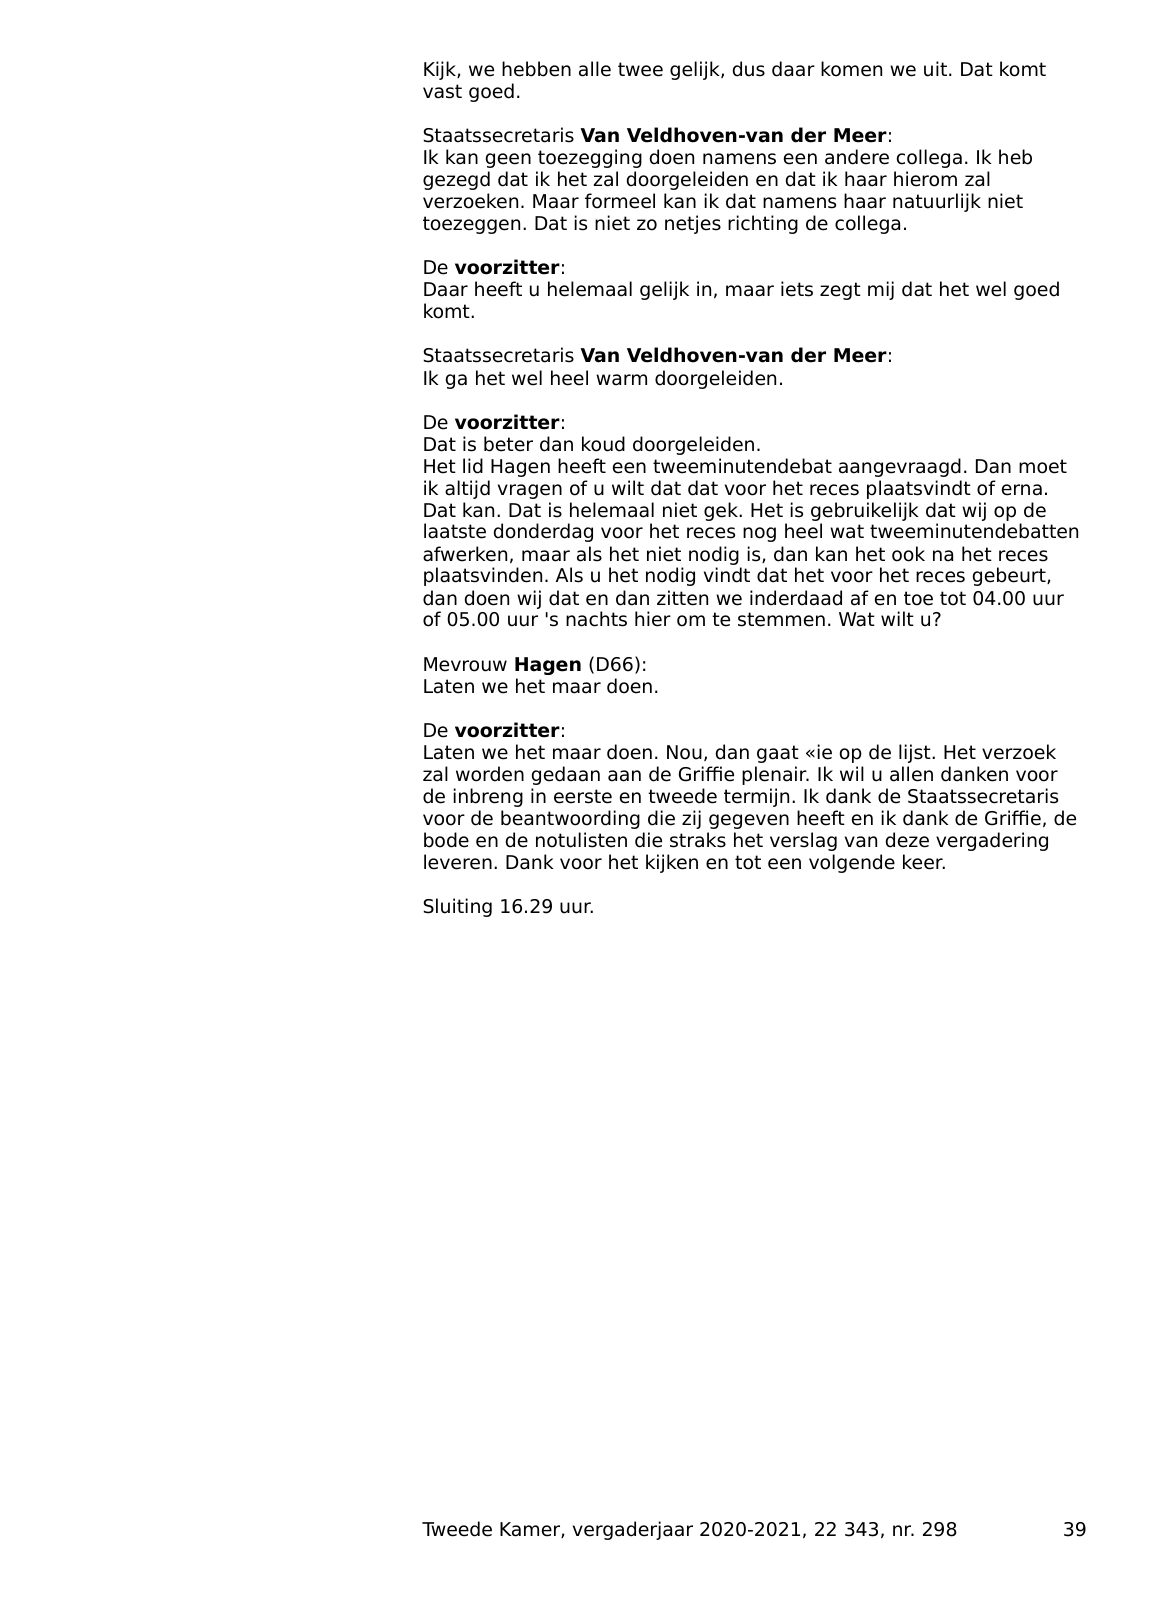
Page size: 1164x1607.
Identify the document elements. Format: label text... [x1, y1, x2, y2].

text Ik kan geen toezegging doen namens een andere collega. Ik heb gezegd dat ik het zal doorgeleiden en dat ik haar hierom zal verzoeken. Maar formeel kan ik dat namens haar natuurlijk niet toezeggen. Dat is niet zo netjes richting de collega. [422, 147, 1087, 235]
text De voorzitter: [422, 720, 1087, 742]
text De voorzitter: [422, 257, 1087, 279]
text Staatssecretaris Van Veldhoven-van der Meer: [422, 125, 1087, 147]
text Daar heeft u helemaal gelijk in, maar iets zegt mij dat het wel goed komt. [422, 279, 1087, 323]
text Laten we het maar doen. Nou, dan gaat «ie op de lijst. Het verzoek zal worden gedaan aan de Griffie plenair. Ik wil u allen danken voor de inbreng in eerste en tweede termijn. Ik dank de Staatssecretaris voor de beantwoording die zij gegeven heeft en ik dank de Griffie, de bode en de notulisten die straks het verslag van deze vergadering leveren. Dank voor het kijken en tot een volgende keer. [422, 742, 1087, 873]
text Het lid Hagen heeft een tweeminutendebat aangevraagd. Dan moet ik altijd vragen of u wilt dat dat voor het reces plaatsvindt of erna. Dat kan. Dat is helemaal niet gek. Het is gebruikelijk dat wij op de laatste donderdag voor het reces nog heel wat tweeminutendebatten afwerken, maar als het niet nodig is, dan kan het ook na het reces plaatsvinden. Als u het nodig vindt dat het voor het reces gebeurt, dan doen wij dat en dan zitten we inderdaad af en toe tot 04.00 uur of 05.00 uur 's nachts hier om te stemmen. Wat wilt u? [422, 456, 1087, 631]
text Kijk, we hebben alle twee gelijk, dus daar komen we uit. Dat komt vast goed. [422, 59, 1087, 103]
text Mevrouw Hagen (D66): [422, 653, 1087, 676]
text Dat is beter dan koud doorgeleiden. [422, 433, 1087, 456]
text Ik ga het wel heel warm doorgeleiden. [422, 367, 1087, 389]
text Sluiting 16.29 uur. [422, 896, 1087, 918]
text Staatssecretaris Van Veldhoven-van der Meer: [422, 345, 1087, 367]
text Laten we het maar doen. [422, 676, 1087, 697]
text De voorzitter: [422, 412, 1087, 433]
